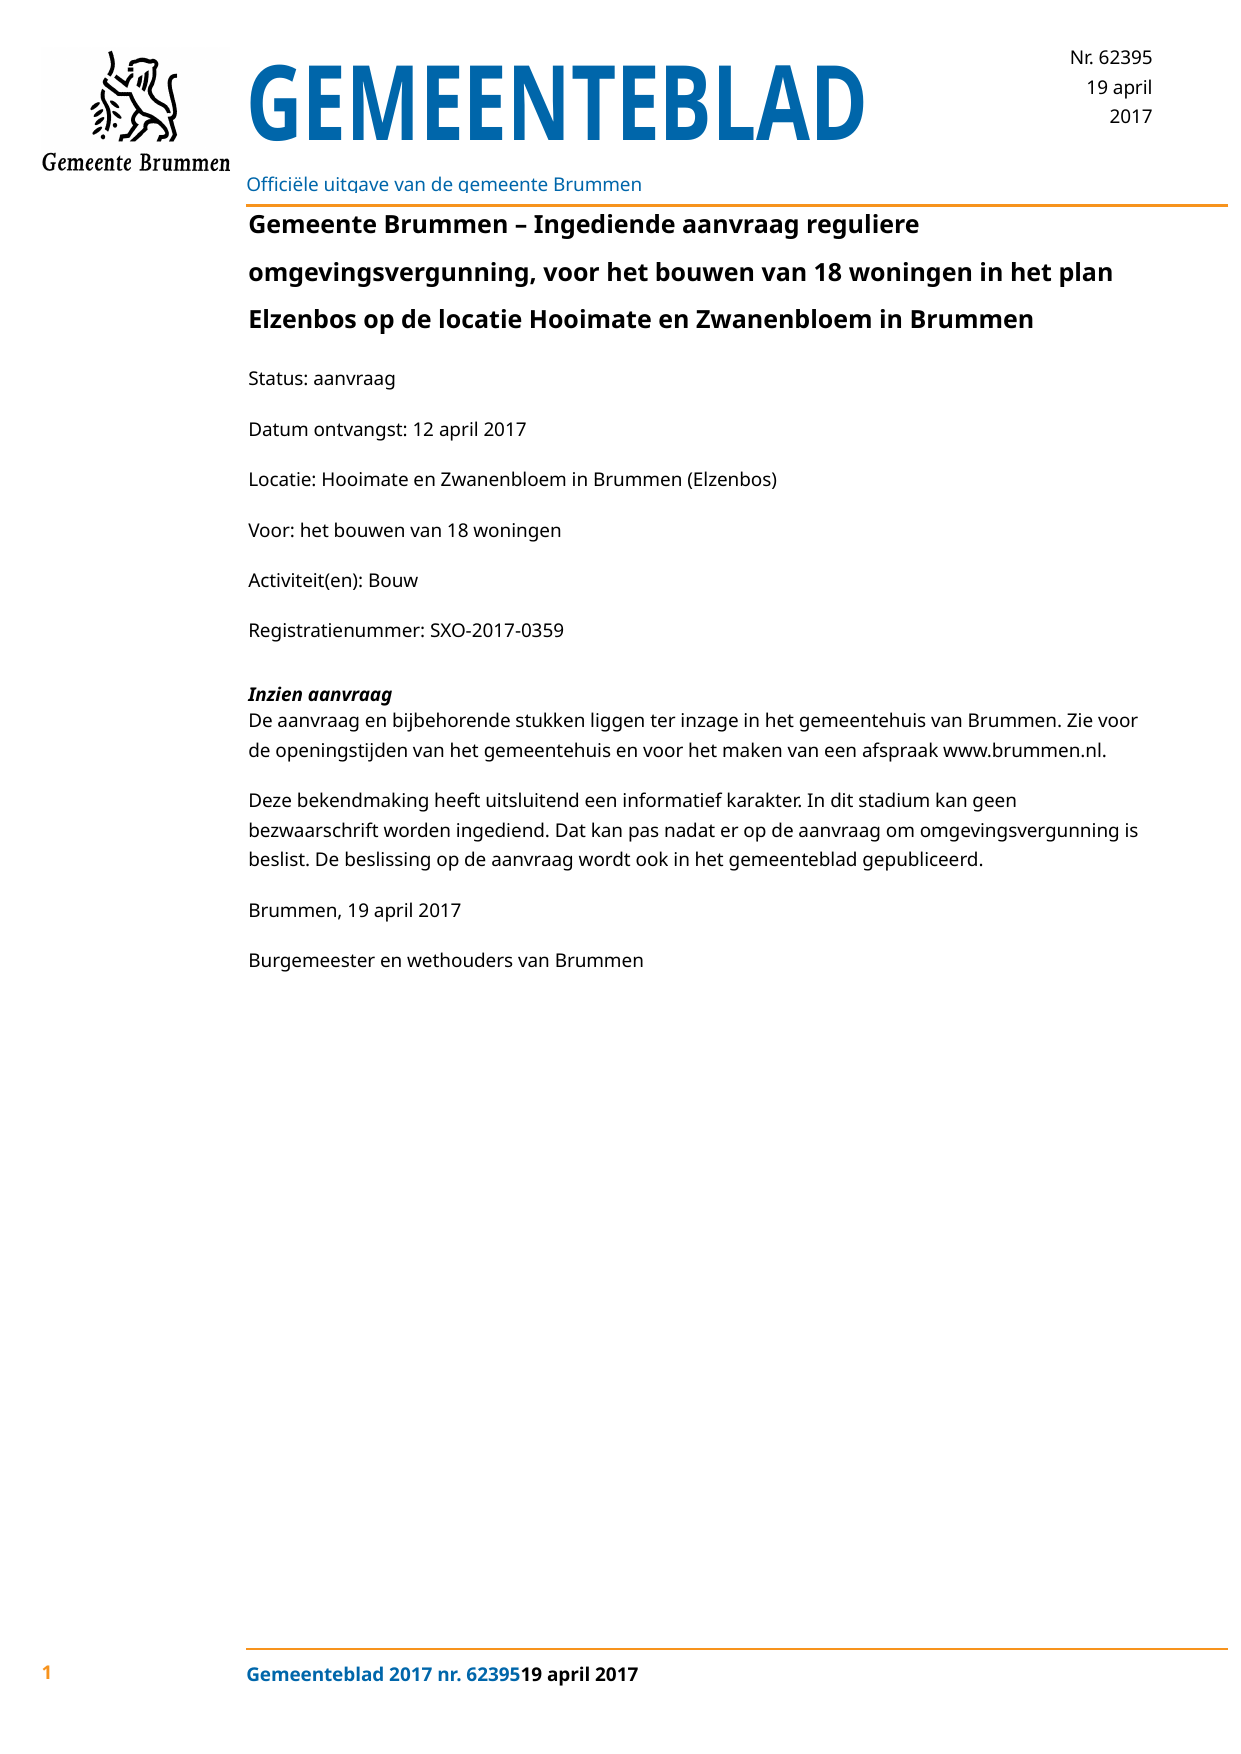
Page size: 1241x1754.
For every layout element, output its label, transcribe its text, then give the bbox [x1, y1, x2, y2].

text Gemeente Brummen – Ingediende aanvraag reguliere omgevingsvergunning, voor het bouwen van 18 woningen in het plan Elzenbos op de locatie Hooimate en Zwanenbloem in Brummen [248, 207, 1152, 336]
text Deze bekendmaking heeft uitsluitend een informatief karakter. In dit stadium kan geen bezwaarschrift worden ingediend. Dat kan pas nadat er op de aanvraag om omgevingsvergunning is beslist. De beslissing op de aanvraag wordt ook in het gemeenteblad gepubliceerd. [248, 787, 1152, 872]
text Voor: het bouwen van 18 woningen [248, 517, 1152, 542]
text Brummen, 19 april 2017 [248, 897, 1152, 923]
text Inzien aanvraag [248, 682, 1152, 707]
text Status: aanvraag [248, 366, 1152, 391]
picture [41, 47, 231, 172]
text De aanvraag en bijbehorende stukken liggen ter inzage in het gemeentehuis van Brummen. Zie voor de openingstijden van het gemeentehuis en voor het maken van een afspraak www.brummen.nl. [248, 707, 1152, 763]
text Datum ontvangst: 12 april 2017 [248, 416, 1152, 442]
text Registratienummer: SXO-2017-0359 [248, 618, 1152, 643]
text Locatie: Hooimate en Zwanenbloem in Brummen (Elzenbos) [248, 466, 1152, 492]
text Burgemeester en wethouders van Brummen [248, 947, 1152, 973]
text Activiteit(en): Bouw [248, 567, 1152, 593]
